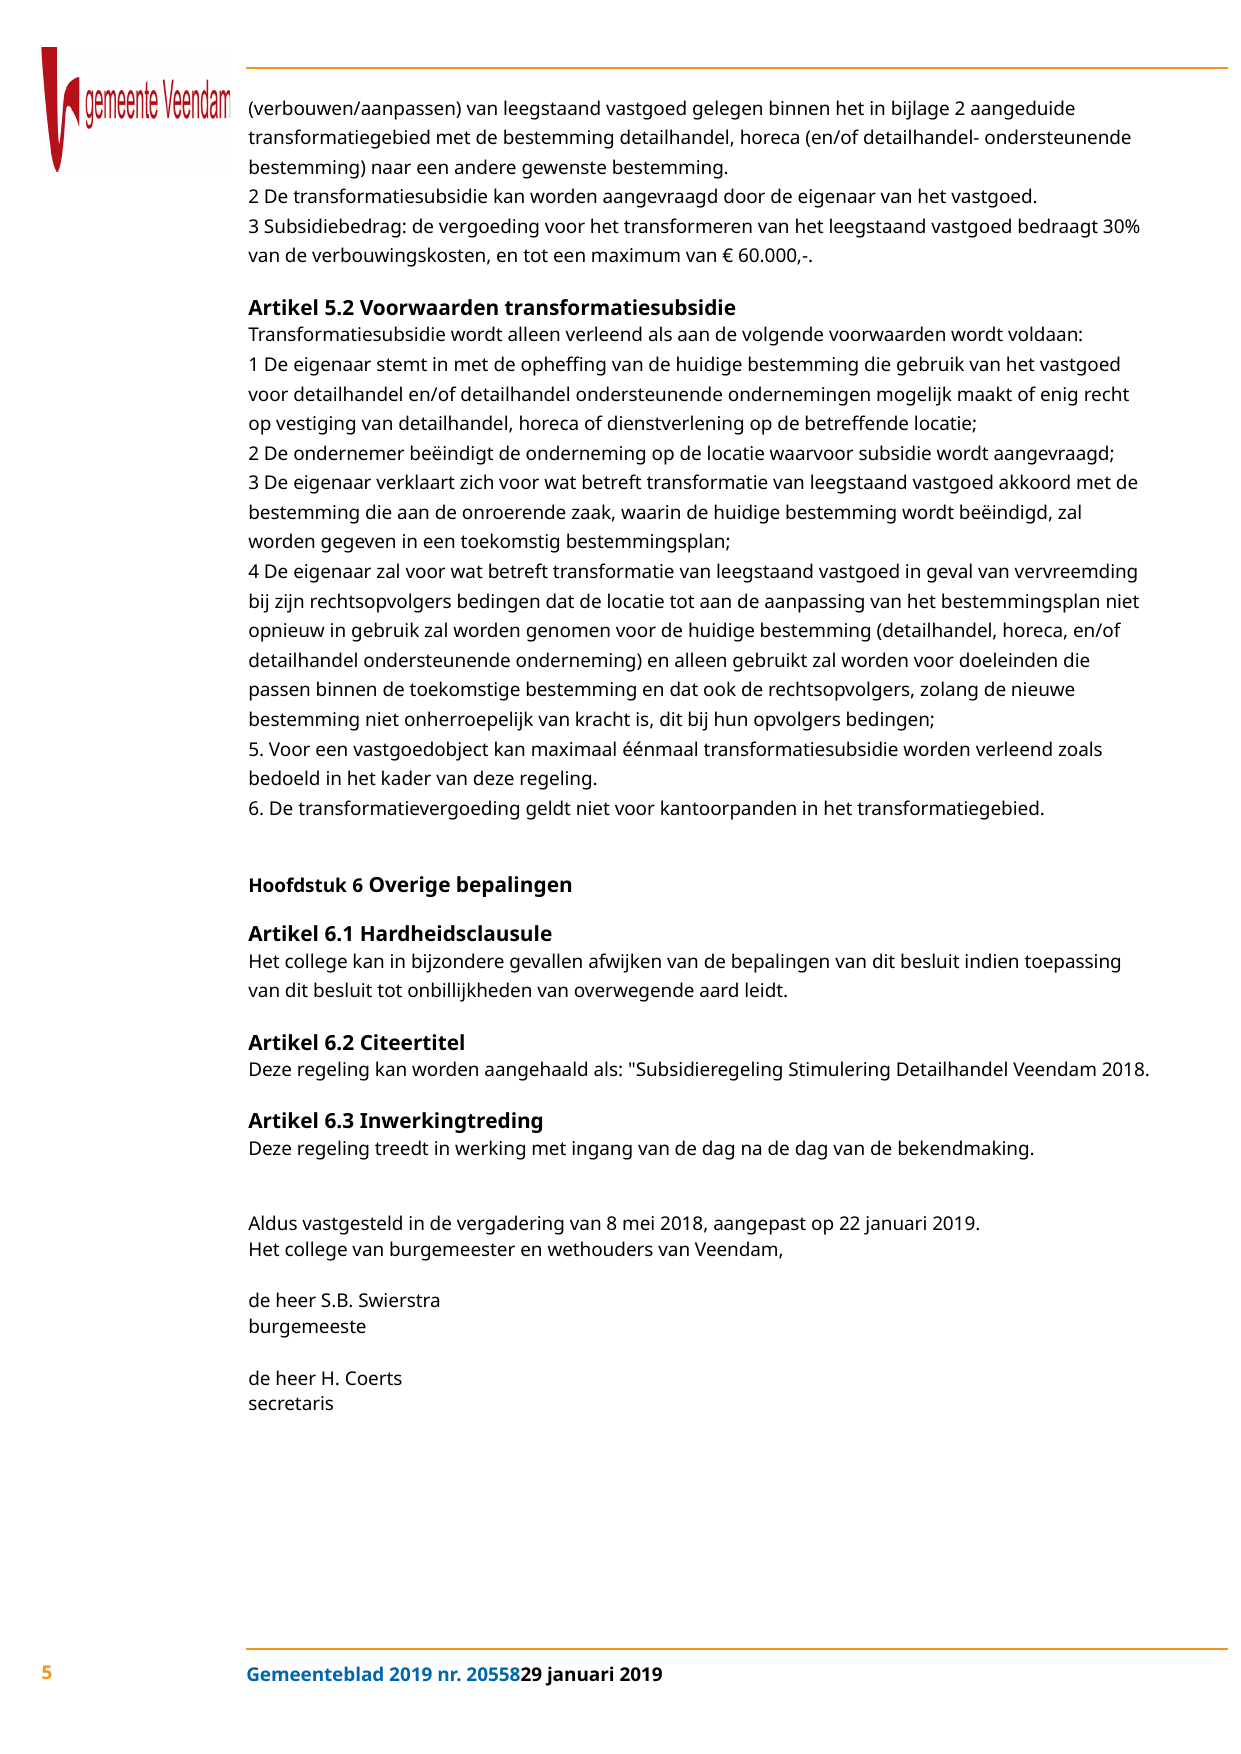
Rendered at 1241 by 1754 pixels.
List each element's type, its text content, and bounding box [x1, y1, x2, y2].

text Transformatiesubsidie wordt alleen verleend als aan de volgende voorwaarden wordt voldaan: [248, 322, 1152, 347]
text Artikel 6.1 Hardheidsclausule [248, 919, 1152, 948]
text secretaris [248, 1390, 1152, 1416]
text 2 De transformatiesubsidie kan worden aangevraagd door de eigenaar van het vastgoed. [248, 183, 1152, 209]
text Het college kan in bijzondere gevallen afwijken van de bepalingen van dit besluit indien toepassing van dit besluit tot onbillijkheden van overwegende aard leidt. [248, 948, 1152, 1003]
text Aldus vastgesteld in de vergadering van 8 mei 2018, aangepast op 22 januari 2019. [248, 1210, 1152, 1236]
text Hoofdstuk 6 Overige bepalingen [248, 870, 1152, 898]
text 4 De eigenaar zal voor wat betreft transformatie van leegstaand vastgoed in geval van vervreemding bij zijn rechtsopvolgers bedingen dat de locatie tot aan de aanpassing van het bestemmingsplan niet opnieuw in gebruik zal worden genomen voor de huidige bestemming (detailhandel, horeca, en/of detailhandel ondersteunende onderneming) en alleen gebruikt zal worden voor doeleinden die passen binnen de toekomstige bestemming en dat ook de rechtsopvolgers, zolang de nieuwe bestemming niet onherroepelijk van kracht is, dit bij hun opvolgers bedingen; [248, 558, 1152, 732]
text Deze regeling treedt in werking met ingang van de dag na de dag van de bekendmaking. [248, 1135, 1152, 1161]
picture [41, 47, 231, 172]
text Artikel 5.2 Voorwaarden transformatiesubsidie [248, 293, 1152, 322]
text (verbouwen/aanpassen) van leegstaand vastgoed gelegen binnen het in bijlage 2 aangeduide transformatiegebied met de bestemming detailhandel, horeca (en/of detailhandel- ondersteunende bestemming) naar een andere gewenste bestemming. [248, 95, 1152, 180]
text de heer H. Coerts [248, 1365, 1152, 1390]
text Artikel 6.2 Citeertitel [248, 1028, 1152, 1056]
text de heer S.B. Swierstra [248, 1287, 1152, 1313]
text 1 De eigenaar stemt in met de opheffing van de huidige bestemming die gebruik van het vastgoed voor detailhandel en/of detailhandel ondersteunende ondernemingen mogelijk maakt of enig recht op vestiging van detailhandel, horeca of dienstverlening op de betreffende locatie; [248, 351, 1152, 436]
text burgemeeste [248, 1313, 1152, 1339]
text Het college van burgemeester en wethouders van Veendam, [248, 1236, 1152, 1262]
text 6. De transformatievergoeding geldt niet voor kantoorpanden in het transformatiegebied. [248, 795, 1152, 821]
text Artikel 6.3 Inwerkingtreding [248, 1107, 1152, 1135]
text 3 Subsidiebedrag: de vergoeding voor het transformeren van het leegstaand vastgoed bedraagt 30% van de verbouwingskosten, en tot een maximum van € 60.000,-. [248, 213, 1152, 268]
text 5. Voor een vastgoedobject kan maximaal éénmaal transformatiesubsidie worden verleend zoals bedoeld in het kader van deze regeling. [248, 736, 1152, 791]
text Deze regeling kan worden aangehaald als: "Subsidieregeling Stimulering Detailhandel Veendam 2018. [248, 1056, 1152, 1082]
text 3 De eigenaar verklaart zich voor wat betreft transformatie van leegstaand vastgoed akkoord met de bestemming die aan de onroerende zaak, waarin de huidige bestemming wordt beëindigd, zal worden gegeven in een toekomstig bestemmingsplan; [248, 469, 1152, 554]
text 2 De ondernemer beëindigt de onderneming op de locatie waarvoor subsidie wordt aangevraagd; [248, 440, 1152, 466]
